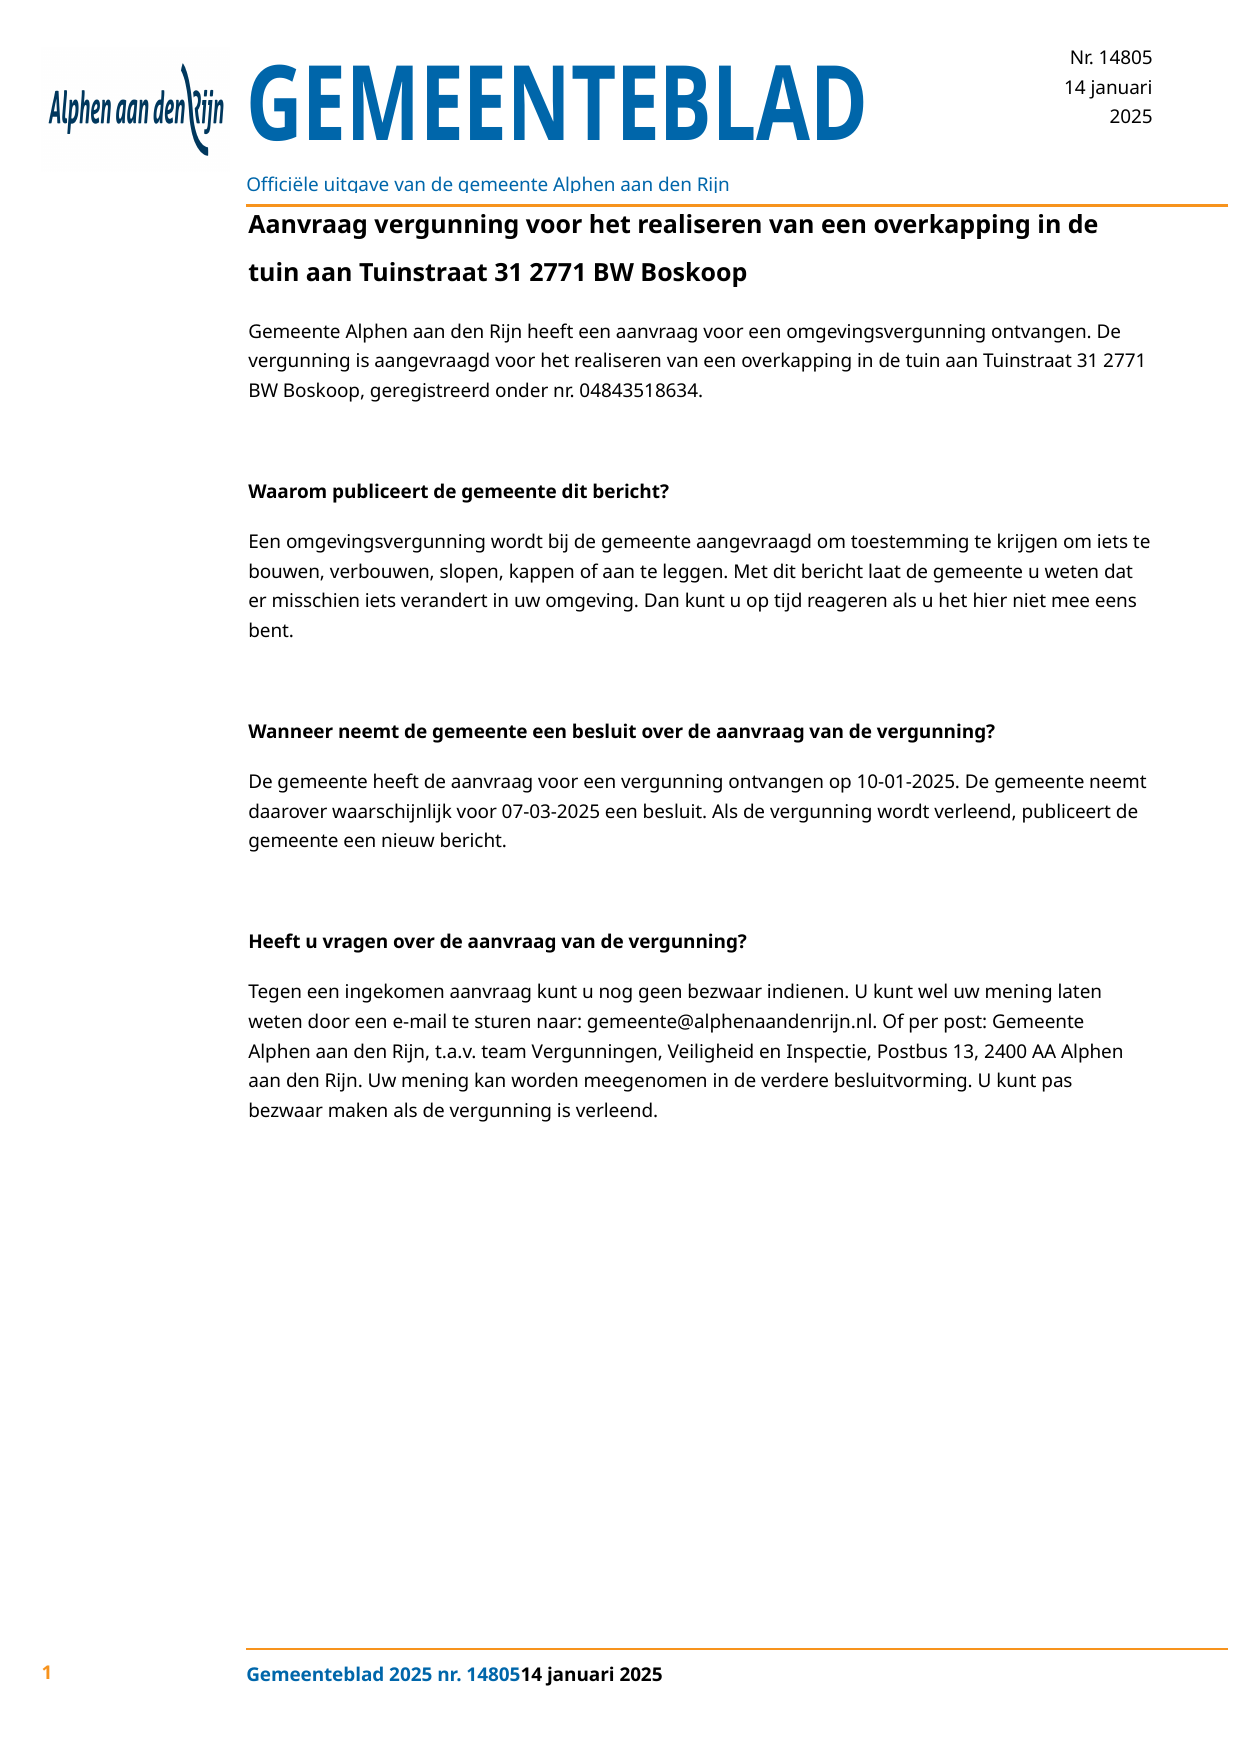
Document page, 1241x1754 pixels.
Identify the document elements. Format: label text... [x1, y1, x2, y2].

text Tegen een ingekomen aanvraag kunt u nog geen bezwaar indienen. U kunt wel uw mening laten weten door een e-mail te sturen naar: gemeente@alphenaandenrijn.nl. Of per post: Gemeente Alphen aan den Rijn, t.a.v. team Vergunningen, Veiligheid en Inspectie, Postbus 13, 2400 AA Alphen aan den Rijn. Uw mening kan worden meegenomen in de verdere besluitvorming. U kunt pas bezwaar maken als de vergunning is verleend. [248, 979, 1152, 1123]
text De gemeente heeft de aanvraag voor een vergunning ontvangen op 10-01-2025. De gemeente neemt daarover waarschijnlijk voor 07-03-2025 een besluit. Als de vergunning wordt verleend, publiceert de gemeente een nieuw bericht. [248, 768, 1152, 853]
text Waarom publiceert de gemeente dit bericht? [248, 478, 1152, 504]
text Gemeente Alphen aan den Rijn heeft een aanvraag voor een omgevingsvergunning ontvangen. De vergunning is aangevraagd voor het realiseren van een overkapping in de tuin aan Tuinstraat 31 2771 BW Boskoop, geregistreerd onder nr. 04843518634. [248, 318, 1152, 403]
text Een omgevingsvergunning wordt bij de gemeente aangevraagd om toestemming te krijgen om iets te bouwen, verbouwen, slopen, kappen of aan te leggen. Met dit bericht laat de gemeente u weten dat er misschien iets verandert in uw omgeving. Dan kunt u op tijd reageren als u het hier niet mee eens bent. [248, 528, 1152, 643]
text Heeft u vragen over de aanvraag van de vergunning? [248, 928, 1152, 954]
text Wanneer neemt de gemeente een besluit over de aanvraag van de vergunning? [248, 718, 1152, 744]
picture [41, 47, 231, 172]
text Aanvraag vergunning voor het realiseren van een overkapping in de tuin aan Tuinstraat 31 2771 BW Boskoop [248, 207, 1152, 288]
